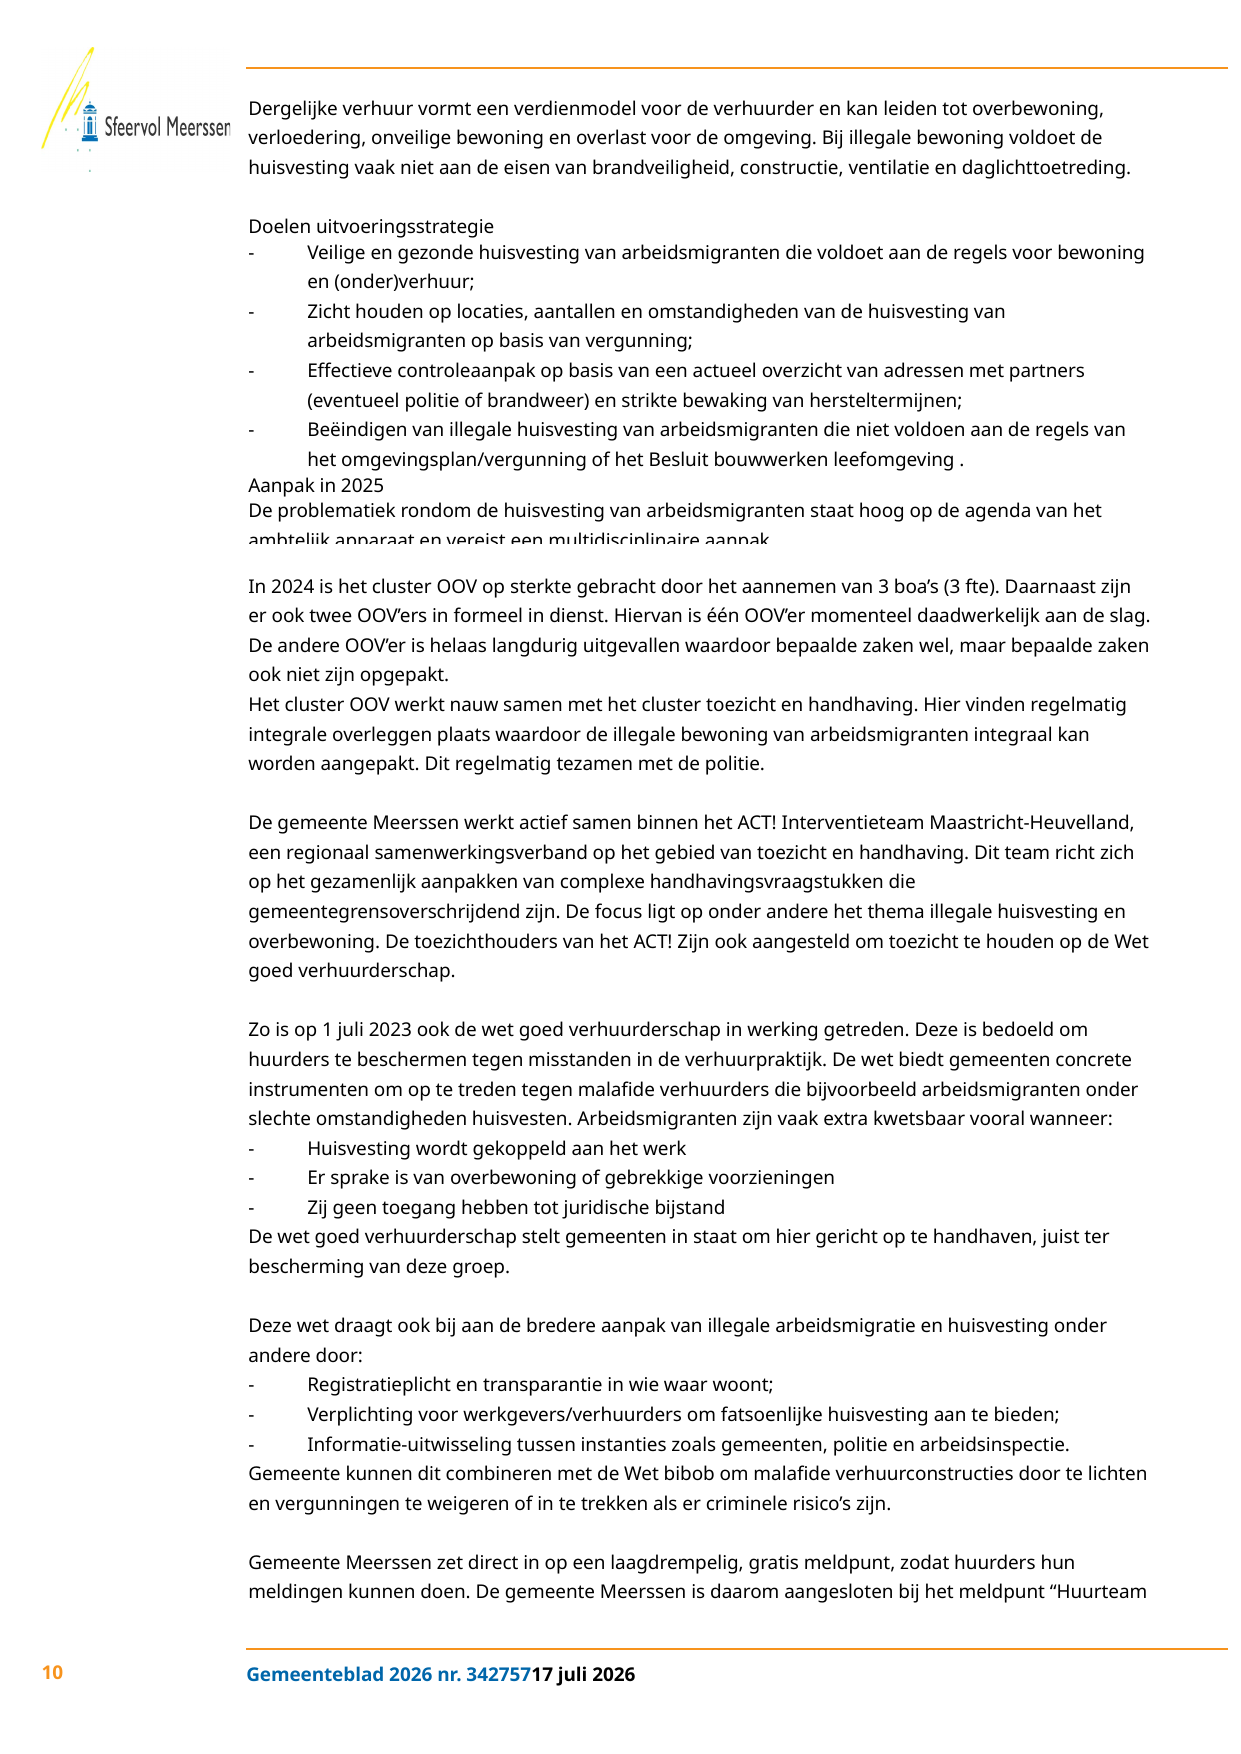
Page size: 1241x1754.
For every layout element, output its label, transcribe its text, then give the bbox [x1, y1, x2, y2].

text Dergelijke verhuur vormt een verdienmodel voor de verhuurder en kan leiden tot overbewoning, verloedering, onveilige bewoning en overlast voor de omgeving. Bij illegale bewoning voldoet de huisvesting vaak niet aan de eisen van brandveiligheid, constructie, ventilatie en daglichttoetreding. [248, 95, 1152, 180]
table_cell Veilige en gezonde huisvesting van arbeidsmigranten die voldoet aan de regels voor bewoning en (onder)verhuur; Zicht houden op locaties, aantallen en omstandigheden van de huisvesting van arbeidsmigranten op basis van vergunning; Effectieve controleaanpak op basis van een actueel overzicht van adressen met partners (eventueel politie of brandweer) en strikte bewaking van hersteltermijnen; Beëindigen van illegale huisvesting van arbeidsmigranten die niet voldoen aan de regels van het omgevingsplan/vergunning of het Besluit bouwwerken leefomgeving . [248, 239, 1152, 472]
table_cell De problematiek rondom de huisvesting van arbeidsmigranten staat hoog op de agenda van het ambtelijk apparaat en vereist een multidisciplinaire aanpak. In 2024 is het cluster OOV op sterkte gebracht door het aannemen van 3 boa’s (3 fte). Daarnaast zijn er ook twee OOV’ers in formeel in dienst. Hiervan is één OOV’er momenteel daadwerkelijk aan de slag. De andere OOV’er is helaas langdurig uitgevallen waardoor bepaalde zaken wel, maar bepaalde zaken ook niet zijn opgepakt. Het cluster OOV werkt nauw samen met het cluster toezicht en handhaving. Hier vinden regelmatig integrale overleggen plaats waardoor de illegale bewoning van arbeidsmigranten integraal kan worden aangepakt. Dit regelmatig tezamen met de politie. De gemeente Meerssen werkt actief samen binnen het ACT! Interventieteam Maastricht-Heuvelland, een regionaal samenwerkingsverband op het gebied van toezicht en handhaving. Dit team richt zich op het gezamenlijk aanpakken van complexe handhavingsvraagstukken die gemeentegrensoverschrijdend zijn. De focus ligt op onder andere het thema illegale huisvesting en overbewoning. De toezichthouders van het ACT! Zijn ook aangesteld om toezicht te houden op de Wet goed verhuurderschap. Zo is op 1 juli 2023 ook de wet goed verhuurderschap in werking getreden. Deze is bedoeld om huurders te beschermen tegen misstanden in de verhuurpraktijk. De wet biedt gemeenten concrete instrumenten om op te treden tegen malafide verhuurders die bijvoorbeeld arbeidsmigranten onder slechte omstandigheden huisvesten. Arbeidsmigranten zijn vaak extra kwetsbaar vooral wanneer: Huisvesting wordt gekoppeld aan het werk Er sprake is van overbewoning of gebrekkige voorzieningen Zij geen toegang hebben tot juridische bijstand De wet goed verhuurderschap stelt gemeenten in staat om hier gericht op te handhaven, juist ter bescherming van deze groep. Deze wet draagt ook bij aan de bredere aanpak van illegale arbeidsmigratie en huisvesting onder andere door: Registratieplicht en transparantie in wie waar woont; Verplichting voor werkgevers/verhuurders om fatsoenlijke huisvesting aan te bieden; Informatie-uitwisseling tussen instanties zoals gemeenten, politie en arbeidsinspectie. Gemeente kunnen dit combineren met de Wet bibob om malafide verhuurconstructies door te lichten en vergunningen te weigeren of in te trekken als er criminele risico’s zijn. Gemeente Meerssen zet direct in op een laagdrempelig, gratis meldpunt, zodat huurders hun meldingen kunnen doen. De gemeente Meerssen is daarom aangesloten bij het meldpunt “Huurteam [248, 498, 1152, 1604]
picture [41, 47, 231, 172]
table_header Doelen uitvoeringsstrategie [248, 213, 1152, 239]
table_cell Aanpak in 2025 [248, 472, 1152, 497]
